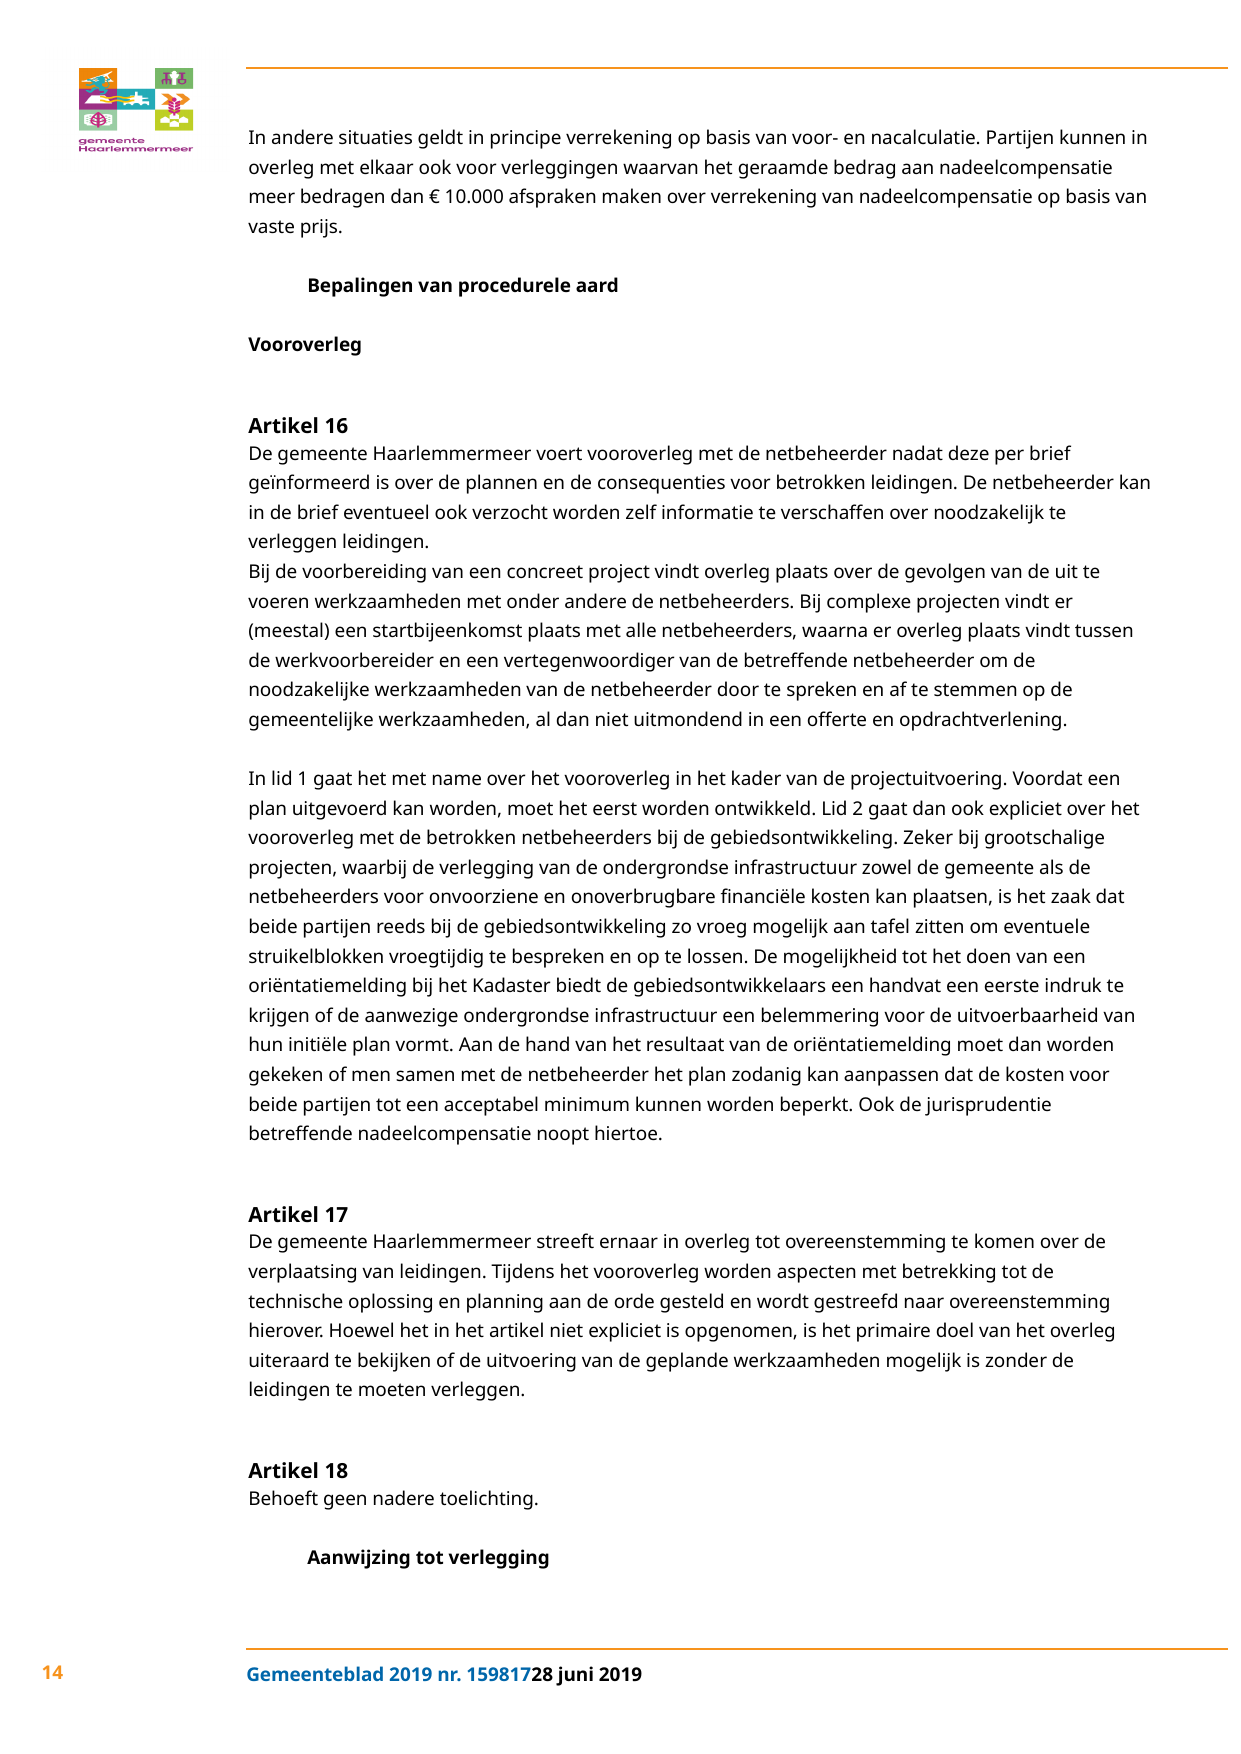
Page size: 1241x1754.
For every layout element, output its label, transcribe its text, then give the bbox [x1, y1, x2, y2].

text Artikel 16 [248, 411, 1152, 440]
list Bepalingen van procedurele aard [248, 272, 1152, 298]
text In lid 1 gaat het met name over het vooroverleg in het kader van de projectuitvoering. Voordat een plan uitgevoerd kan worden, moet het eerst worden ontwikkeld. Lid 2 gaat dan ook expliciet over het vooroverleg met de betrokken netbeheerders bij de gebiedsontwikkeling. Zeker bij grootschalige projecten, waarbij de verlegging van de ondergrondse infrastructuur zowel de gemeente als de netbeheerders voor onvoorziene en onoverbrugbare financiële kosten kan plaatsen, is het zaak dat beide partijen reeds bij de gebiedsontwikkeling zo vroeg mogelijk aan tafel zitten om eventuele struikelblokken vroegtijdig te bespreken en op te lossen. De mogelijkheid tot het doen van een oriëntatiemelding bij het Kadaster biedt de gebiedsontwikkelaars een handvat een eerste indruk te krijgen of de aanwezige ondergrondse infrastructuur een belemmering voor de uitvoerbaarheid van hun initiële plan vormt. Aan de hand van het resultaat van de oriëntatiemelding moet dan worden gekeken of men samen met de netbeheerder het plan zodanig kan aanpassen dat de kosten voor beide partijen tot een acceptabel minimum kunnen worden beperkt. Ook de jurisprudentie betreffende nadeelcompensatie noopt hiertoe. [248, 765, 1152, 1146]
text Behoeft geen nadere toelichting. [248, 1485, 1152, 1511]
text Artikel 18 [248, 1457, 1152, 1485]
picture [41, 47, 231, 172]
text Artikel 17 [248, 1200, 1152, 1229]
text In andere situaties geldt in principe verrekening op basis van voor- en nacalculatie. Partijen kunnen in overleg met elkaar ook voor verleggingen waarvan het geraamde bedrag aan nadeelcompensatie meer bedragen dan € 10.000 afspraken maken over verrekening van nadeelcompensatie op basis van vaste prijs. [248, 124, 1152, 239]
text Bij de voorbereiding van een concreet project vindt overleg plaats over de gevolgen van de uit te voeren werkzaamheden met onder andere de netbeheerders. Bij complexe projecten vindt er (meestal) een startbijeenkomst plaats met alle netbeheerders, waarna er overleg plaats vindt tussen de werkvoorbereider en een vertegenwoordiger van de betreffende netbeheerder om de noodzakelijke werkzaamheden van de netbeheerder door te spreken en af te stemmen op de gemeentelijke werkzaamheden, al dan niet uitmondend in een offerte en opdrachtverlening. [248, 558, 1152, 732]
text Vooroverleg [248, 331, 1152, 357]
text De gemeente Haarlemmermeer voert vooroverleg met de netbeheerder nadat deze per brief geïnformeerd is over de plannen en de consequenties voor betrokken leidingen. De netbeheerder kan in de brief eventueel ook verzocht worden zelf informatie te verschaffen over noodzakelijk te verleggen leidingen. [248, 440, 1152, 554]
list Aanwijzing tot verlegging [248, 1544, 1152, 1570]
text De gemeente Haarlemmermeer streeft ernaar in overleg tot overeenstemming te komen over de verplaatsing van leidingen. Tijdens het vooroverleg worden aspecten met betrekking tot de technische oplossing en planning aan de orde gesteld en wordt gestreefd naar overeenstemming hierover. Hoewel het in het artikel niet expliciet is opgenomen, is het primaire doel van het overleg uiteraard te bekijken of de uitvoering van de geplande werkzaamheden mogelijk is zonder de leidingen te moeten verleggen. [248, 1229, 1152, 1402]
